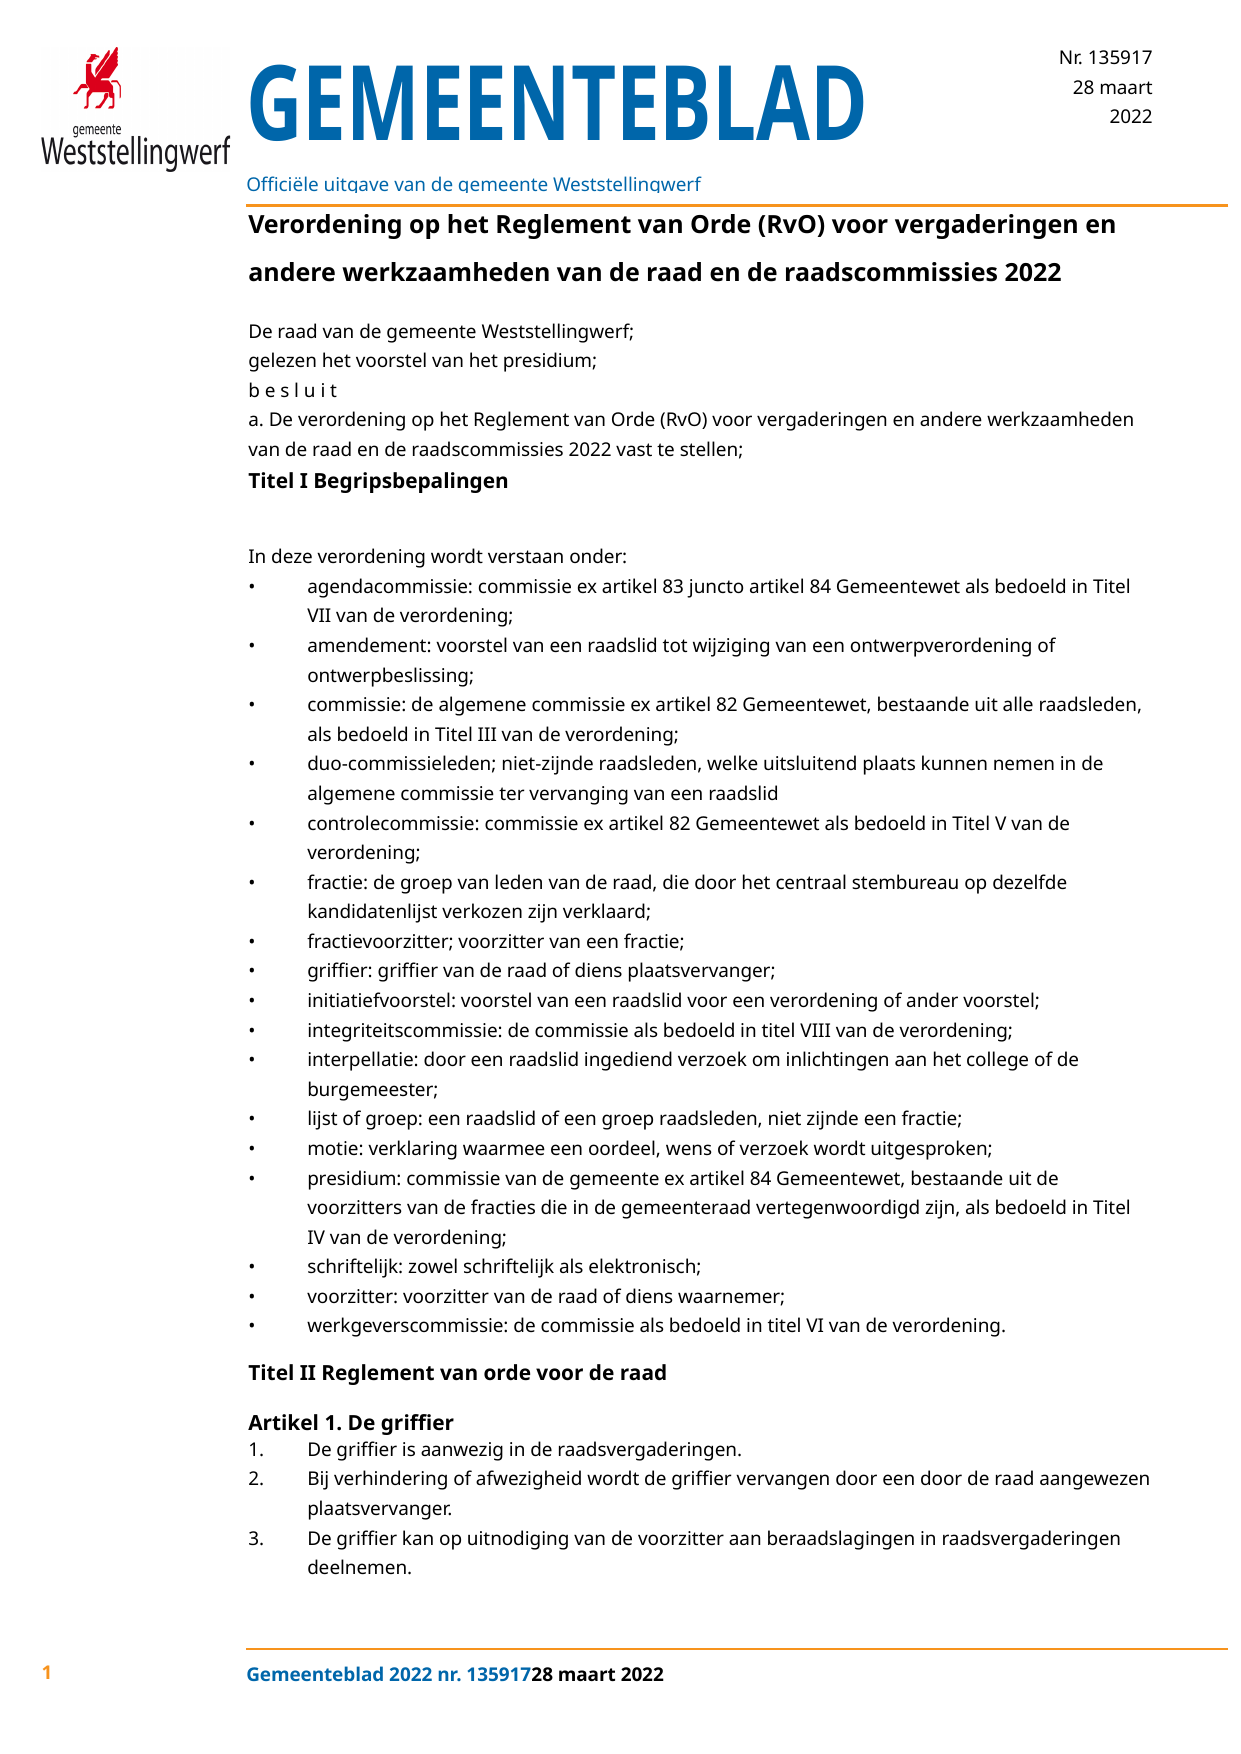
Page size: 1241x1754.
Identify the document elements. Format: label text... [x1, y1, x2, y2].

list integriteitscommissie: de commissie als bedoeld in titel VIII van de verordening; [248, 1017, 1152, 1043]
list amendement: voorstel van een raadslid tot wijziging van een ontwerpverordening of ontwerpbeslissing; [248, 632, 1152, 688]
text Artikel 1. De griffier [248, 1408, 1152, 1436]
text Titel II Reglement van orde voor de raad [248, 1358, 1152, 1387]
list agendacommissie: commissie ex artikel 83 juncto artikel 84 Gemeentewet als bedoeld in Titel VII van de verordening; [248, 573, 1152, 628]
list De griffier kan op uitnodiging van de voorzitter aan beraadslagingen in raadsvergaderingen deelnemen. [248, 1525, 1152, 1580]
list commissie: de algemene commissie ex artikel 82 Gemeentewet, bestaande uit alle raadsleden, als bedoeld in Titel III van de verordening; [248, 691, 1152, 747]
text gelezen het voorstel van het presidium; [248, 347, 1152, 373]
list griffier: griffier van de raad of diens plaatsvervanger; [248, 958, 1152, 983]
list duo-commissieleden; niet-zijnde raadsleden, welke uitsluitend plaats kunnen nemen in de algemene commissie ter vervanging van een raadslid [248, 751, 1152, 806]
text b e s l u i t [248, 377, 1152, 403]
list lijst of groep: een raadslid of een groep raadsleden, niet zijnde een fractie; [248, 1106, 1152, 1131]
list De griffier is aanwezig in de raadsvergaderingen. [248, 1436, 1152, 1462]
list voorzitter: voorzitter van de raad of diens waarnemer; [248, 1283, 1152, 1309]
list Bij verhindering of afwezigheid wordt de griffier vervangen door een door de raad aangewezen plaatsvervanger. [248, 1466, 1152, 1521]
list fractievoorzitter; voorzitter van een fractie; [248, 928, 1152, 954]
text Verordening op het Reglement van Orde (RvO) voor vergaderingen en andere werkzaamheden van de raad en de raadscommissies 2022 [248, 207, 1152, 288]
list schriftelijk: zowel schriftelijk als elektronisch; [248, 1253, 1152, 1279]
list initiatiefvoorstel: voorstel van een raadslid voor een verordening of ander voorstel; [248, 987, 1152, 1013]
text a. De verordening op het Reglement van Orde (RvO) voor vergaderingen en andere werkzaamheden van de raad en de raadscommissies 2022 vast te stellen; [248, 407, 1152, 462]
list controlecommissie: commissie ex artikel 82 Gemeentewet als bedoeld in Titel V van de verordening; [248, 810, 1152, 865]
text In deze verordening wordt verstaan onder: [248, 543, 1152, 569]
list fractie: de groep van leden van de raad, die door het centraal stembureau op dezelfde kandidatenlijst verkozen zijn verklaard; [248, 869, 1152, 924]
picture [41, 47, 231, 172]
list interpellatie: door een raadslid ingediend verzoek om inlichtingen aan het college of de burgemeester; [248, 1046, 1152, 1102]
list motie: verklaring waarmee een oordeel, wens of verzoek wordt uitgesproken; [248, 1135, 1152, 1161]
list werkgeverscommissie: de commissie als bedoeld in titel VI van de verordening. [248, 1313, 1152, 1338]
list presidium: commissie van de gemeente ex artikel 84 Gemeentewet, bestaande uit de voorzitters van de fracties die in de gemeenteraad vertegenwoordigd zijn, als bedoeld in Titel IV van de verordening; [248, 1165, 1152, 1250]
text De raad van de gemeente Weststellingwerf; [248, 318, 1152, 344]
text Titel I Begripsbepalingen [248, 466, 1152, 494]
